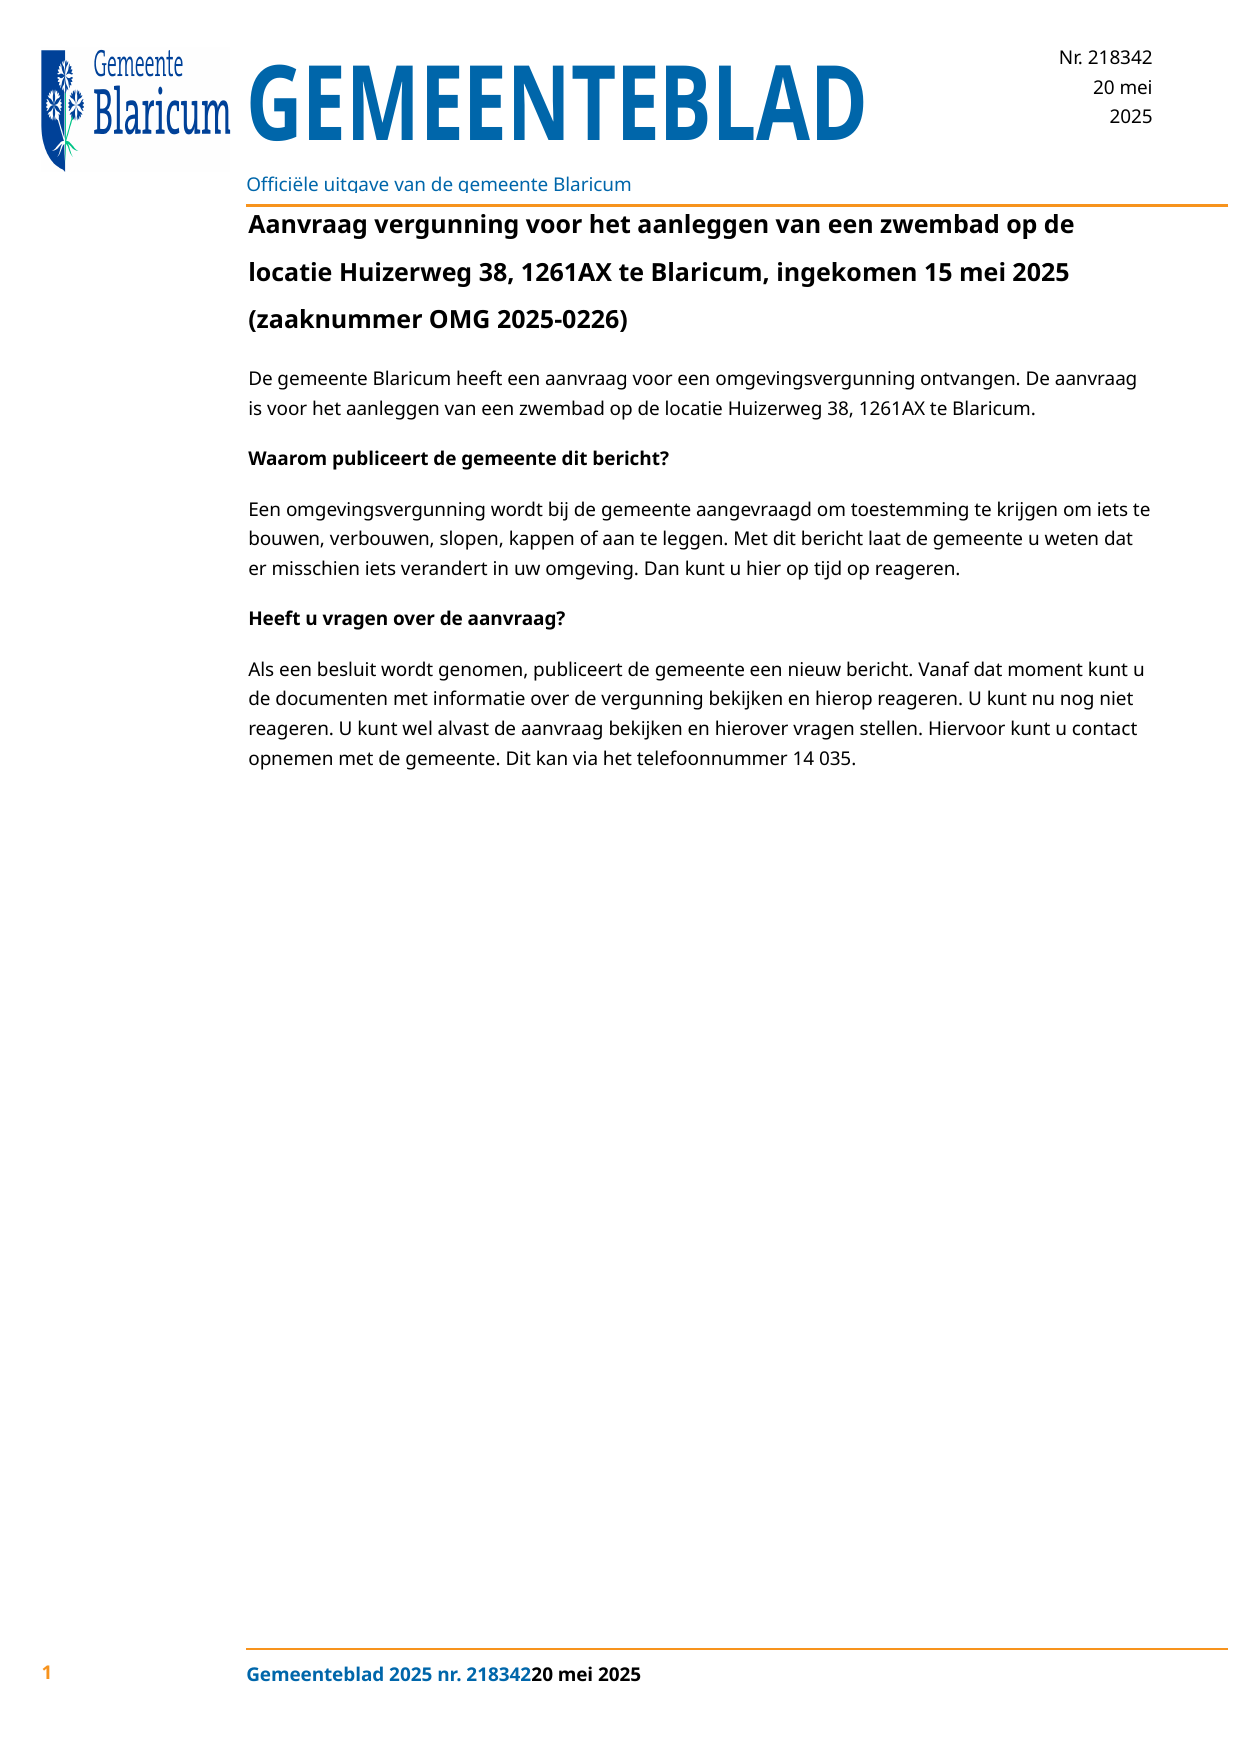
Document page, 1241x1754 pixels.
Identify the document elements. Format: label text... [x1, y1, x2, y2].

text Een omgevingsvergunning wordt bij de gemeente aangevraagd om toestemming te krijgen om iets te bouwen, verbouwen, slopen, kappen of aan te leggen. Met dit bericht laat de gemeente u weten dat er misschien iets verandert in uw omgeving. Dan kunt u hier op tijd op reageren. [248, 496, 1152, 581]
text Heeft u vragen over de aanvraag? [248, 606, 1152, 631]
text Waarom publiceert de gemeente dit bericht? [248, 446, 1152, 471]
text Als een besluit wordt genomen, publiceert de gemeente een nieuw bericht. Vanaf dat moment kunt u de documenten met informatie over de vergunning bekijken en hierop reageren. U kunt nu nog niet reageren. U kunt wel alvast de aanvraag bekijken en hierover vragen stellen. Hiervoor kunt u contact opnemen met de gemeente. Dit kan via het telefoonnummer 14 035. [248, 656, 1152, 770]
text Aanvraag vergunning voor het aanleggen van een zwembad op de locatie Huizerweg 38, 1261AX te Blaricum, ingekomen 15 mei 2025 (zaaknummer OMG 2025-0226) [248, 207, 1152, 336]
picture [41, 47, 231, 172]
text De gemeente Blaricum heeft een aanvraag voor een omgevingsvergunning ontvangen. De aanvraag is voor het aanleggen van een zwembad op de locatie Huizerweg 38, 1261AX te Blaricum. [248, 366, 1152, 421]
